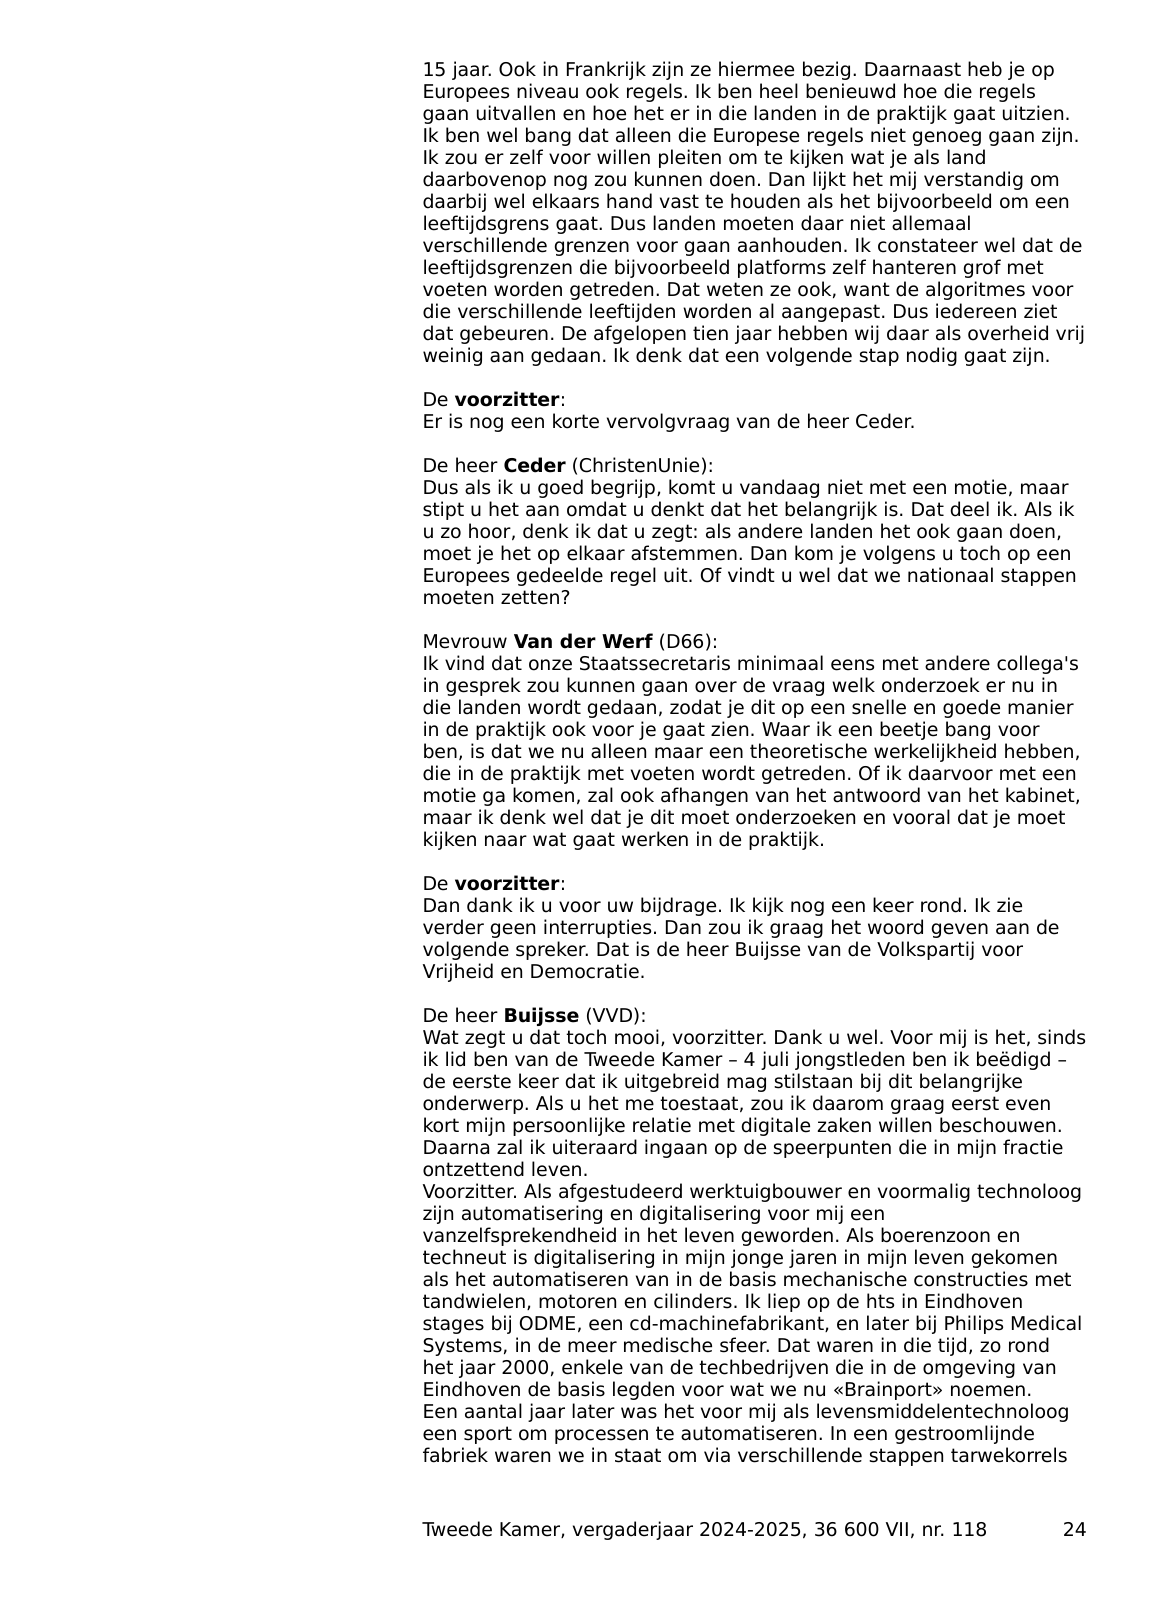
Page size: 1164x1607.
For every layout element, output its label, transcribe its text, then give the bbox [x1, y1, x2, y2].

text De heer Ceder (ChristenUnie): [422, 455, 1087, 477]
text Er is nog een korte vervolgvraag van de heer Ceder. [422, 411, 1087, 433]
text De heer Buijsse (VVD): [422, 1005, 1087, 1027]
text De voorzitter: [422, 389, 1087, 411]
text Dan dank ik u voor uw bijdrage. Ik kijk nog een keer rond. Ik zie verder geen interrupties. Dan zou ik graag het woord geven aan de volgende spreker. Dat is de heer Buijsse van de Volkspartij voor Vrijheid en Democratie. [422, 895, 1087, 983]
text Ik vind dat onze Staatssecretaris minimaal eens met andere collega's in gesprek zou kunnen gaan over de vraag welk onderzoek er nu in die landen wordt gedaan, zodat je dit op een snelle en goede manier in de praktijk ook voor je gaat zien. Waar ik een beetje bang voor ben, is dat we nu alleen maar een theoretische werkelijkheid hebben, die in de praktijk met voeten wordt getreden. Of ik daarvoor met een motie ga komen, zal ook afhangen van het antwoord van het kabinet, maar ik denk wel dat je dit moet onderzoeken en vooral dat je moet kijken naar wat gaat werken in de praktijk. [422, 653, 1087, 851]
text Wat zegt u dat toch mooi, voorzitter. Dank u wel. Voor mij is het, sinds ik lid ben van de Tweede Kamer – 4 juli jongstleden ben ik beëdigd – de eerste keer dat ik uitgebreid mag stilstaan bij dit belangrijke onderwerp. Als u het me toestaat, zou ik daarom graag eerst even kort mijn persoonlijke relatie met digitale zaken willen beschouwen. Daarna zal ik uiteraard ingaan op de speerpunten die in mijn fractie ontzettend leven. [422, 1027, 1087, 1181]
text De voorzitter: [422, 873, 1087, 895]
text Mevrouw Van der Werf (D66): [422, 631, 1087, 653]
text Voorzitter. Als afgestudeerd werktuigbouwer en voormalig technoloog zijn automatisering en digitalisering voor mij een vanzelfsprekendheid in het leven geworden. Als boerenzoon en techneut is digitalisering in mijn jonge jaren in mijn leven gekomen als het automatiseren van in de basis mechanische constructies met tandwielen, motoren en cilinders. Ik liep op de hts in Eindhoven stages bij ODME, een cd-machinefabrikant, en later bij Philips Medical Systems, in de meer medische sfeer. Dat waren in die tijd, zo rond het jaar 2000, enkele van de techbedrijven die in de omgeving van Eindhoven de basis legden voor wat we nu «Brainport» noemen. [422, 1181, 1087, 1401]
text Dus als ik u goed begrijp, komt u vandaag niet met een motie, maar stipt u het aan omdat u denkt dat het belangrijk is. Dat deel ik. Als ik u zo hoor, denk ik dat u zegt: als andere landen het ook gaan doen, moet je het op elkaar afstemmen. Dan kom je volgens u toch op een Europees gedeelde regel uit. Of vindt u wel dat we nationaal stappen moeten zetten? [422, 477, 1087, 609]
text 15 jaar. Ook in Frankrijk zijn ze hiermee bezig. Daarnaast heb je op Europees niveau ook regels. Ik ben heel benieuwd hoe die regels gaan uitvallen en hoe het er in die landen in de praktijk gaat uitzien. Ik ben wel bang dat alleen die Europese regels niet genoeg gaan zijn. Ik zou er zelf voor willen pleiten om te kijken wat je als land daarbovenop nog zou kunnen doen. Dan lijkt het mij verstandig om daarbij wel elkaars hand vast te houden als het bijvoorbeeld om een leeftijdsgrens gaat. Dus landen moeten daar niet allemaal verschillende grenzen voor gaan aanhouden. Ik constateer wel dat de leeftijdsgrenzen die bijvoorbeeld platforms zelf hanteren grof met voeten worden getreden. Dat weten ze ook, want de algoritmes voor die verschillende leeftijden worden al aangepast. Dus iedereen ziet dat gebeuren. De afgelopen tien jaar hebben wij daar als overheid vrij weinig aan gedaan. Ik denk dat een volgende stap nodig gaat zijn. [422, 59, 1087, 367]
text Een aantal jaar later was het voor mij als levensmiddelentechnoloog een sport om processen te automatiseren. In een gestroomlijnde fabriek waren we in staat om via verschillende stappen tarwekorrels [422, 1401, 1087, 1467]
